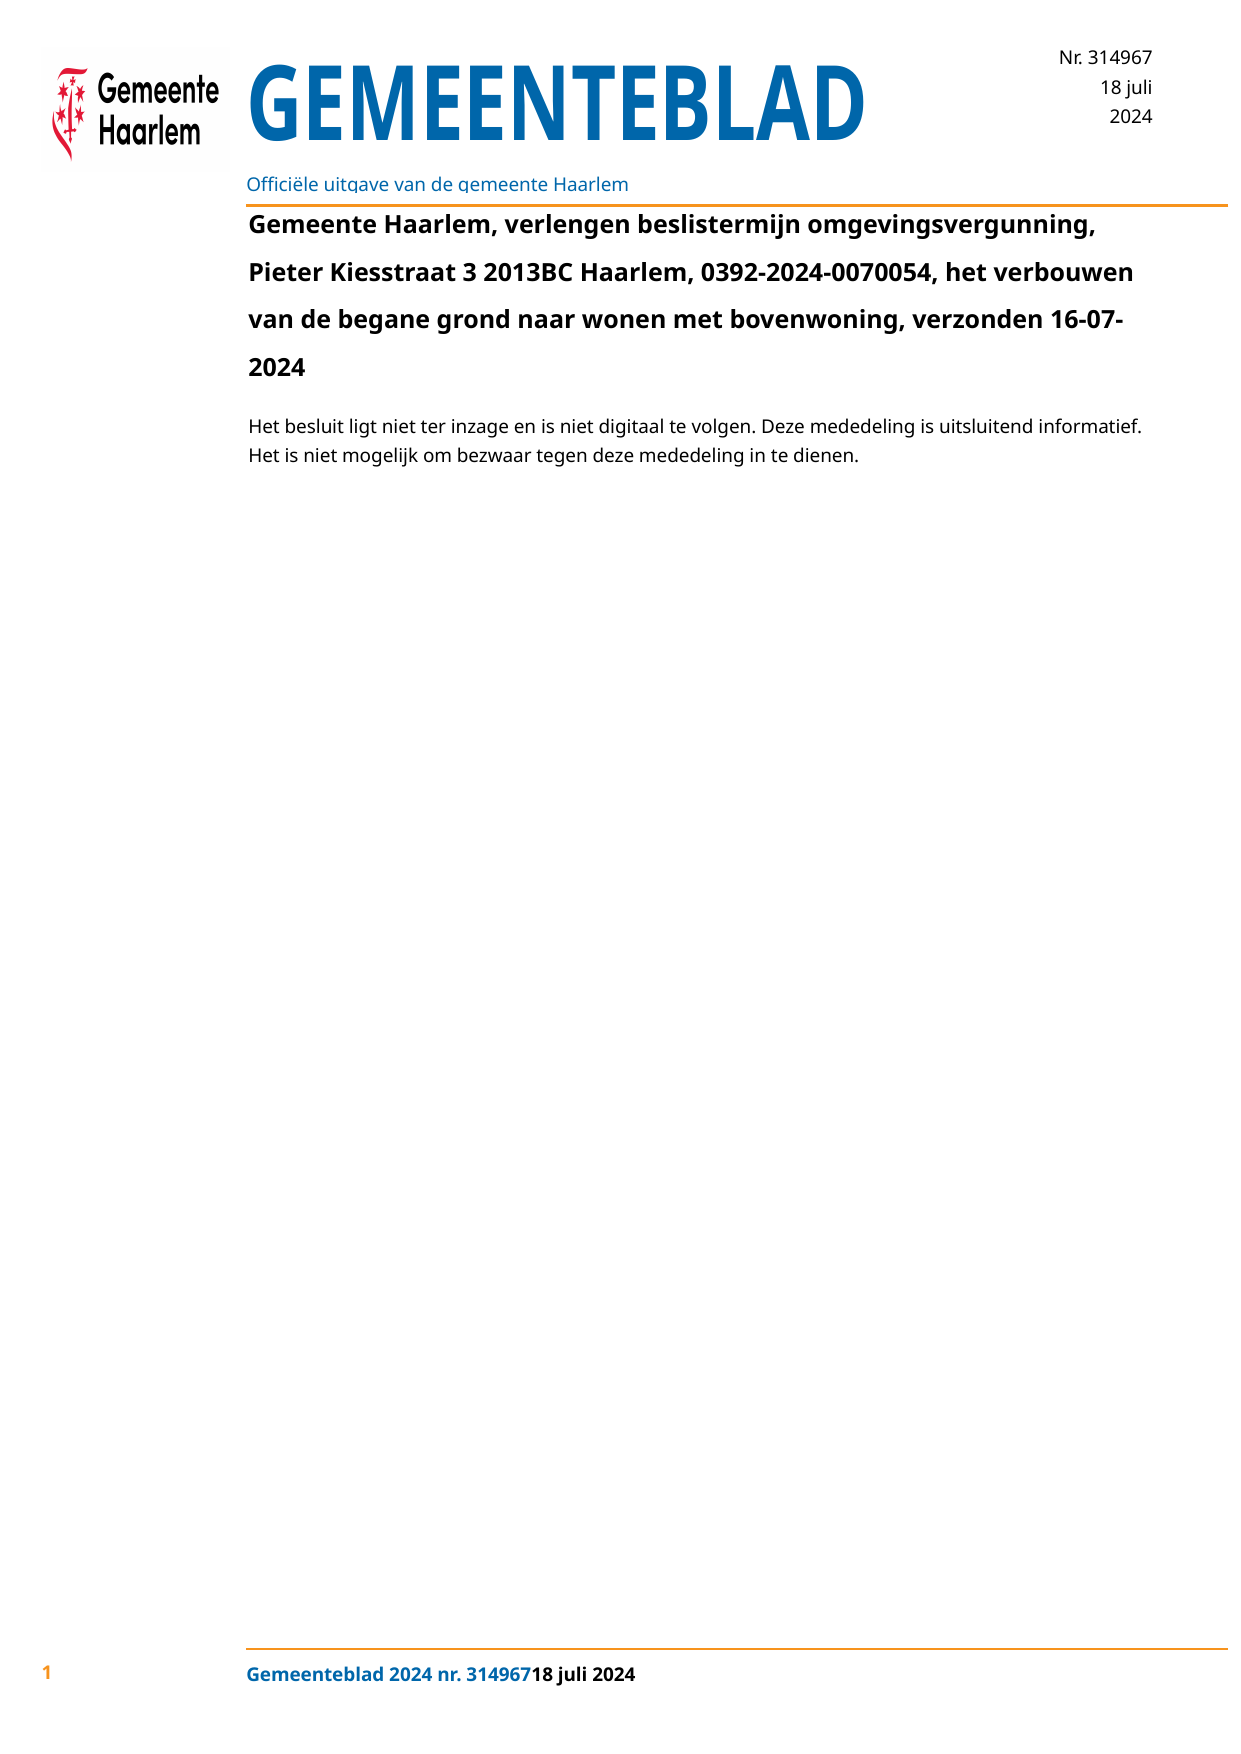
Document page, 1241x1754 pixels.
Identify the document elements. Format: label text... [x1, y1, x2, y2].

text Gemeente Haarlem, verlengen beslistermijn omgevingsvergunning, Pieter Kiesstraat 3 2013BC Haarlem, 0392-2024-0070054, het verbouwen van de begane grond naar wonen met bovenwoning, verzonden 16-07-2024 [248, 207, 1152, 384]
text Het besluit ligt niet ter inzage en is niet digitaal te volgen. Deze mededeling is uitsluitend informatief. Het is niet mogelijk om bezwaar tegen deze mededeling in te dienen. [248, 413, 1152, 468]
picture [41, 47, 231, 172]
